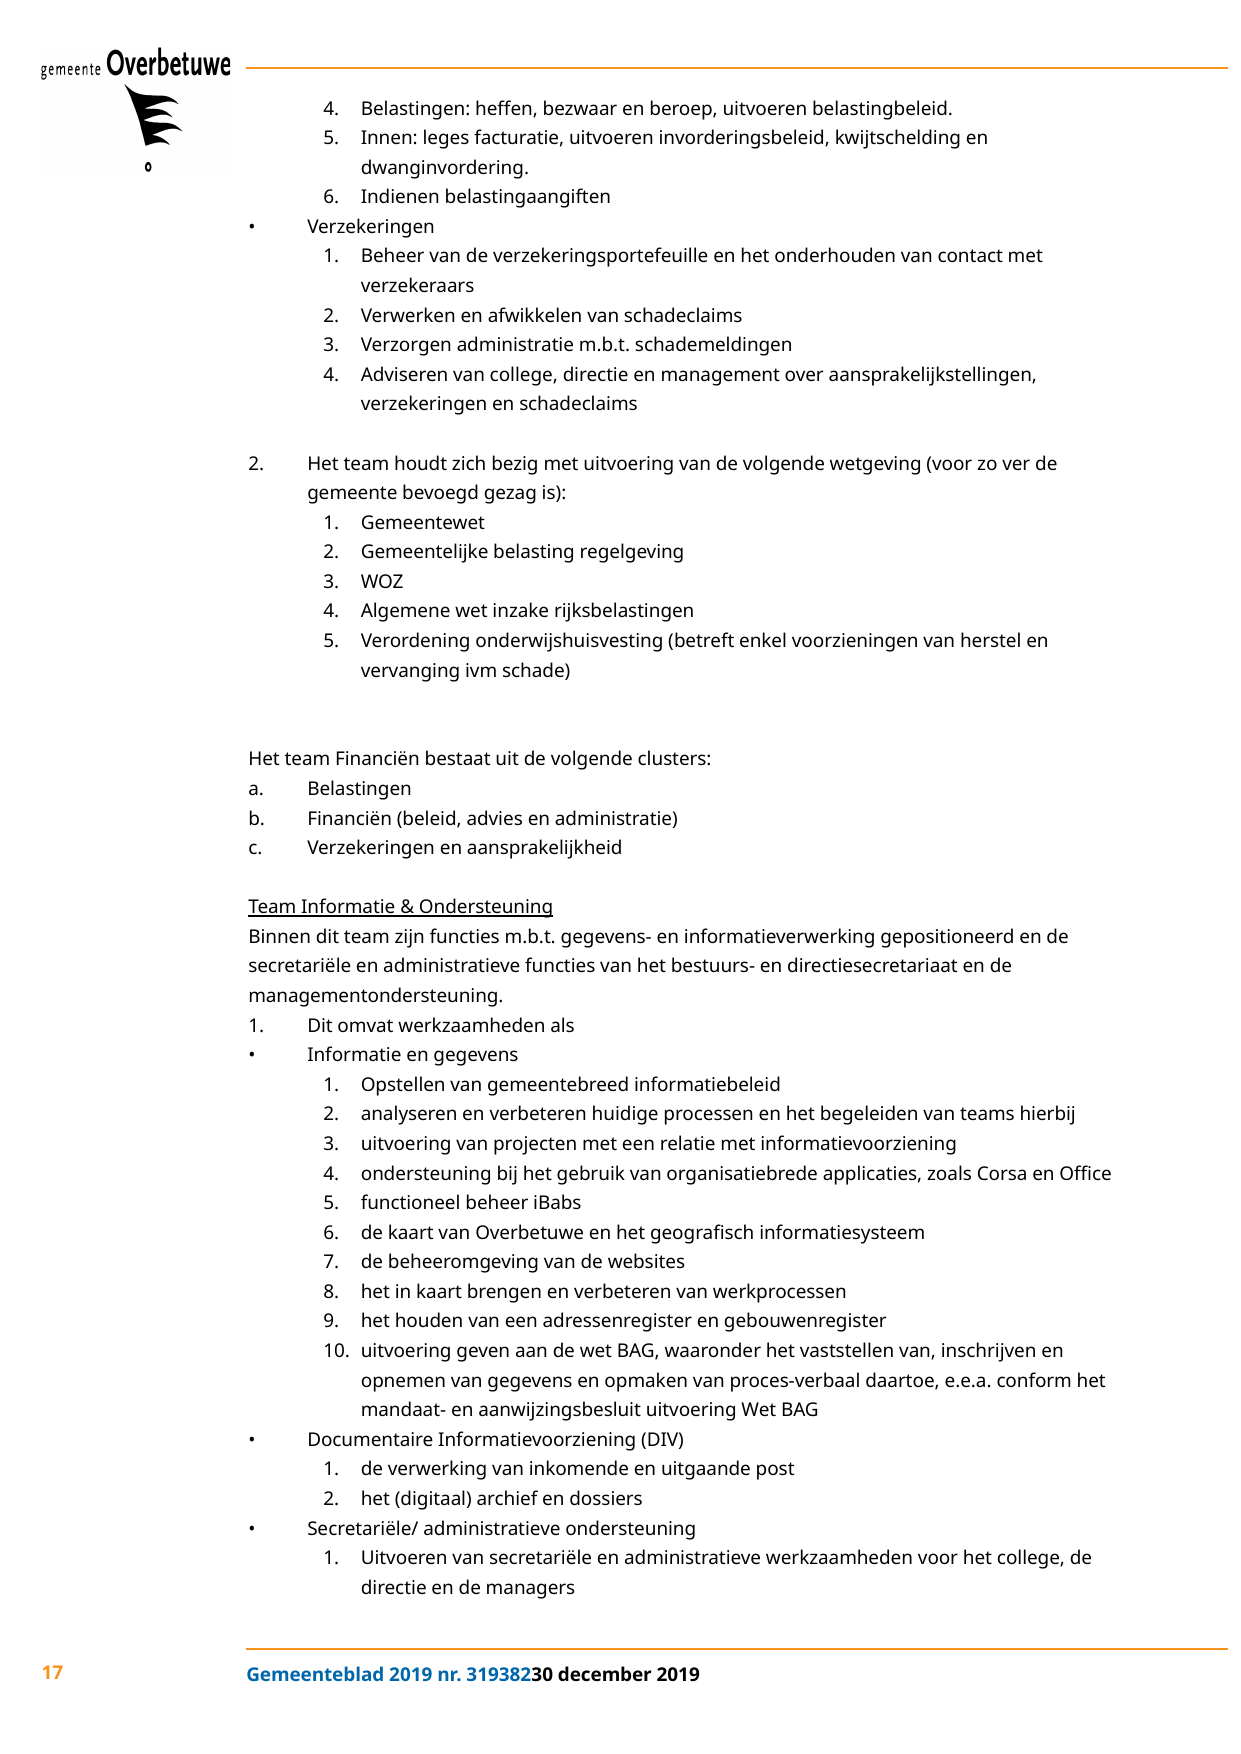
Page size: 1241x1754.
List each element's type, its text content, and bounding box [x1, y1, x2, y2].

list Innen: leges facturatie, uitvoeren invorderingsbeleid, kwijtschelding en dwanginvordering. [323, 124, 1152, 180]
list Uitvoeren van secretariële en administratieve werkzaamheden voor het college, de directie en de managers [323, 1544, 1152, 1600]
list WOZ [323, 568, 1152, 594]
list het (digitaal) archief en dossiers [323, 1485, 1152, 1511]
list de beheeromgeving van de websites [323, 1248, 1152, 1274]
list ondersteuning bij het gebruik van organisatiebrede applicaties, zoals Corsa en Office [323, 1160, 1152, 1186]
list het in kaart brengen en verbeteren van werkprocessen [323, 1278, 1152, 1304]
list Gemeentewet [323, 509, 1152, 535]
list Verwerken en afwikkelen van schadeclaims [323, 302, 1152, 328]
list Belastingen [248, 775, 1152, 801]
list analyseren en verbeteren huidige processen en het begeleiden van teams hierbij [323, 1101, 1152, 1126]
picture [41, 47, 231, 172]
list uitvoering van projecten met een relatie met informatievoorziening [323, 1130, 1152, 1156]
list het houden van een adressenregister en gebouwenregister [323, 1308, 1152, 1333]
list Gemeentelijke belasting regelgeving [323, 538, 1152, 564]
list Belastingen: heffen, bezwaar en beroep, uitvoeren belastingbeleid. [323, 95, 1152, 121]
text Het team Financiën bestaat uit de volgende clusters: [248, 746, 1152, 771]
list Beheer van de verzekeringsportefeuille en het onderhouden van contact met verzekeraars [323, 243, 1152, 298]
list Secretariële/ administratieve ondersteuning [248, 1515, 1152, 1541]
list Informatie en gegevens [248, 1041, 1152, 1067]
list Dit omvat werkzaamheden als [248, 1012, 1152, 1038]
list Documentaire Informatievoorziening (DIV) [248, 1426, 1152, 1452]
list Verzekeringen en aansprakelijkheid [248, 834, 1152, 860]
list de kaart van Overbetuwe en het geografisch informatiesysteem [323, 1219, 1152, 1245]
list Verordening onderwijshuisvesting (betreft enkel voorzieningen van herstel en vervanging ivm schade) [323, 627, 1152, 683]
list Het team houdt zich bezig met uitvoering van de volgende wetgeving (voor zo ver de gemeente bevoegd gezag is): [248, 450, 1152, 505]
list Algemene wet inzake rijksbelastingen [323, 598, 1152, 623]
text Team Informatie & Ondersteuning [248, 893, 1152, 919]
list Opstellen van gemeentebreed informatiebeleid [323, 1071, 1152, 1097]
list functioneel beheer iBabs [323, 1189, 1152, 1215]
list Financiën (beleid, advies en administratie) [248, 805, 1152, 831]
text Binnen dit team zijn functies m.b.t. gegevens- en informatieverwerking gepositioneerd en de secretariële en administratieve functies van het bestuurs- en directiesecretariaat en de managementondersteuning. [248, 923, 1152, 1008]
list Indienen belastingaangiften [323, 183, 1152, 209]
list Verzekeringen [248, 213, 1152, 239]
list uitvoering geven aan de wet BAG, waaronder het vaststellen van, inschrijven en opnemen van gegevens en opmaken van proces-verbaal daartoe, e.e.a. conform het mandaat- en aanwijzingsbesluit uitvoering Wet BAG [323, 1337, 1152, 1422]
list Verzorgen administratie m.b.t. schademeldingen [323, 331, 1152, 357]
list Adviseren van college, directie en management over aansprakelijkstellingen, verzekeringen en schadeclaims [323, 361, 1152, 416]
list de verwerking van inkomende en uitgaande post [323, 1456, 1152, 1481]
